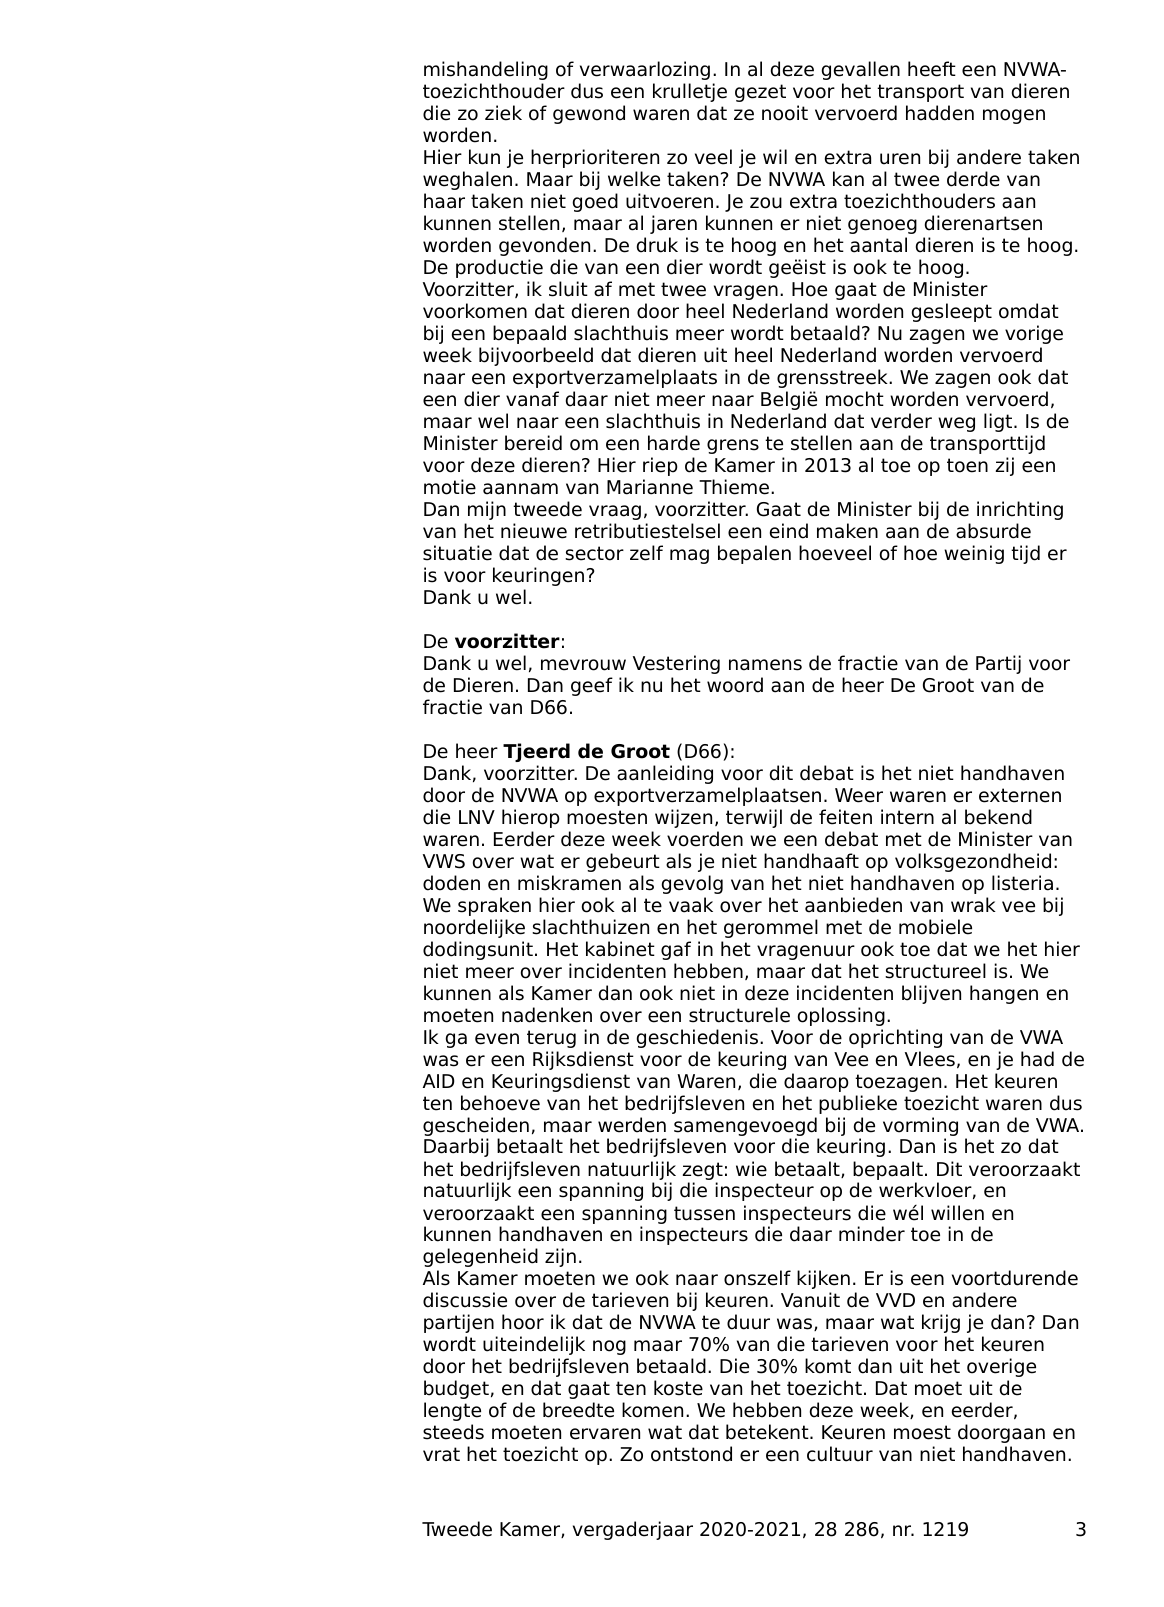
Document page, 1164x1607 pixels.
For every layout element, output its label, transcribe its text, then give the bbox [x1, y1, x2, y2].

text Dan mijn tweede vraag, voorzitter. Gaat de Minister bij de inrichting van het nieuwe retributiestelsel een eind maken aan de absurde situatie dat de sector zelf mag bepalen hoeveel of hoe weinig tijd er is voor keuringen? [422, 499, 1087, 587]
text Dank u wel. [422, 587, 1087, 608]
text Voorzitter, ik sluit af met twee vragen. Hoe gaat de Minister voorkomen dat dieren door heel Nederland worden gesleept omdat bij een bepaald slachthuis meer wordt betaald? Nu zagen we vorige week bijvoorbeeld dat dieren uit heel Nederland worden vervoerd naar een exportverzamelplaats in de grensstreek. We zagen ook dat een dier vanaf daar niet meer naar België mocht worden vervoerd, maar wel naar een slachthuis in Nederland dat verder weg ligt. Is de Minister bereid om een harde grens te stellen aan de transporttijd voor deze dieren? Hier riep de Kamer in 2013 al toe op toen zij een motie aannam van Marianne Thieme. [422, 279, 1087, 499]
text De heer Tjeerd de Groot (D66): [422, 741, 1087, 763]
text Ik ga even terug in de geschiedenis. Voor de oprichting van de VWA was er een Rijksdienst voor de keuring van Vee en Vlees, en je had de AID en Keuringsdienst van Waren, die daarop toezagen. Het keuren ten behoeve van het bedrijfsleven en het publieke toezicht waren dus gescheiden, maar werden samengevoegd bij de vorming van de VWA. Daarbij betaalt het bedrijfsleven voor die keuring. Dan is het zo dat het bedrijfsleven natuurlijk zegt: wie betaalt, bepaalt. Dit veroorzaakt natuurlijk een spanning bij die inspecteur op de werkvloer, en veroorzaakt een spanning tussen inspecteurs die wél willen en kunnen handhaven en inspecteurs die daar minder toe in de gelegenheid zijn. [422, 1027, 1087, 1268]
text De voorzitter: [422, 631, 1087, 653]
text Dank, voorzitter. De aanleiding voor dit debat is het niet handhaven door de NVWA op exportverzamelplaatsen. Weer waren er externen die LNV hierop moesten wijzen, terwijl de feiten intern al bekend waren. Eerder deze week voerden we een debat met de Minister van VWS over wat er gebeurt als je niet handhaaft op volksgezondheid: doden en miskramen als gevolg van het niet handhaven op listeria. We spraken hier ook al te vaak over het aanbieden van wrak vee bij noordelijke slachthuizen en het gerommel met de mobiele dodingsunit. Het kabinet gaf in het vragenuur ook toe dat we het hier niet meer over incidenten hebben, maar dat het structureel is. We kunnen als Kamer dan ook niet in deze incidenten blijven hangen en moeten nadenken over een structurele oplossing. [422, 763, 1087, 1027]
text Als Kamer moeten we ook naar onszelf kijken. Er is een voortdurende discussie over de tarieven bij keuren. Vanuit de VVD en andere partijen hoor ik dat de NVWA te duur was, maar wat krijg je dan? Dan wordt uiteindelijk nog maar 70% van die tarieven voor het keuren door het bedrijfsleven betaald. Die 30% komt dan uit het overige budget, en dat gaat ten koste van het toezicht. Dat moet uit de lengte of de breedte komen. We hebben deze week, en eerder, steeds moeten ervaren wat dat betekent. Keuren moest doorgaan en vrat het toezicht op. Zo ontstond er een cultuur van niet handhaven. [422, 1268, 1087, 1466]
text mishandeling of verwaarlozing. In al deze gevallen heeft een NVWA-toezichthouder dus een krulletje gezet voor het transport van dieren die zo ziek of gewond waren dat ze nooit vervoerd hadden mogen worden. [422, 59, 1087, 147]
text Dank u wel, mevrouw Vestering namens de fractie van de Partij voor de Dieren. Dan geef ik nu het woord aan de heer De Groot van de fractie van D66. [422, 653, 1087, 719]
text Hier kun je herprioriteren zo veel je wil en extra uren bij andere taken weghalen. Maar bij welke taken? De NVWA kan al twee derde van haar taken niet goed uitvoeren. Je zou extra toezichthouders aan kunnen stellen, maar al jaren kunnen er niet genoeg dierenartsen worden gevonden. De druk is te hoog en het aantal dieren is te hoog. De productie die van een dier wordt geëist is ook te hoog. [422, 147, 1087, 279]
